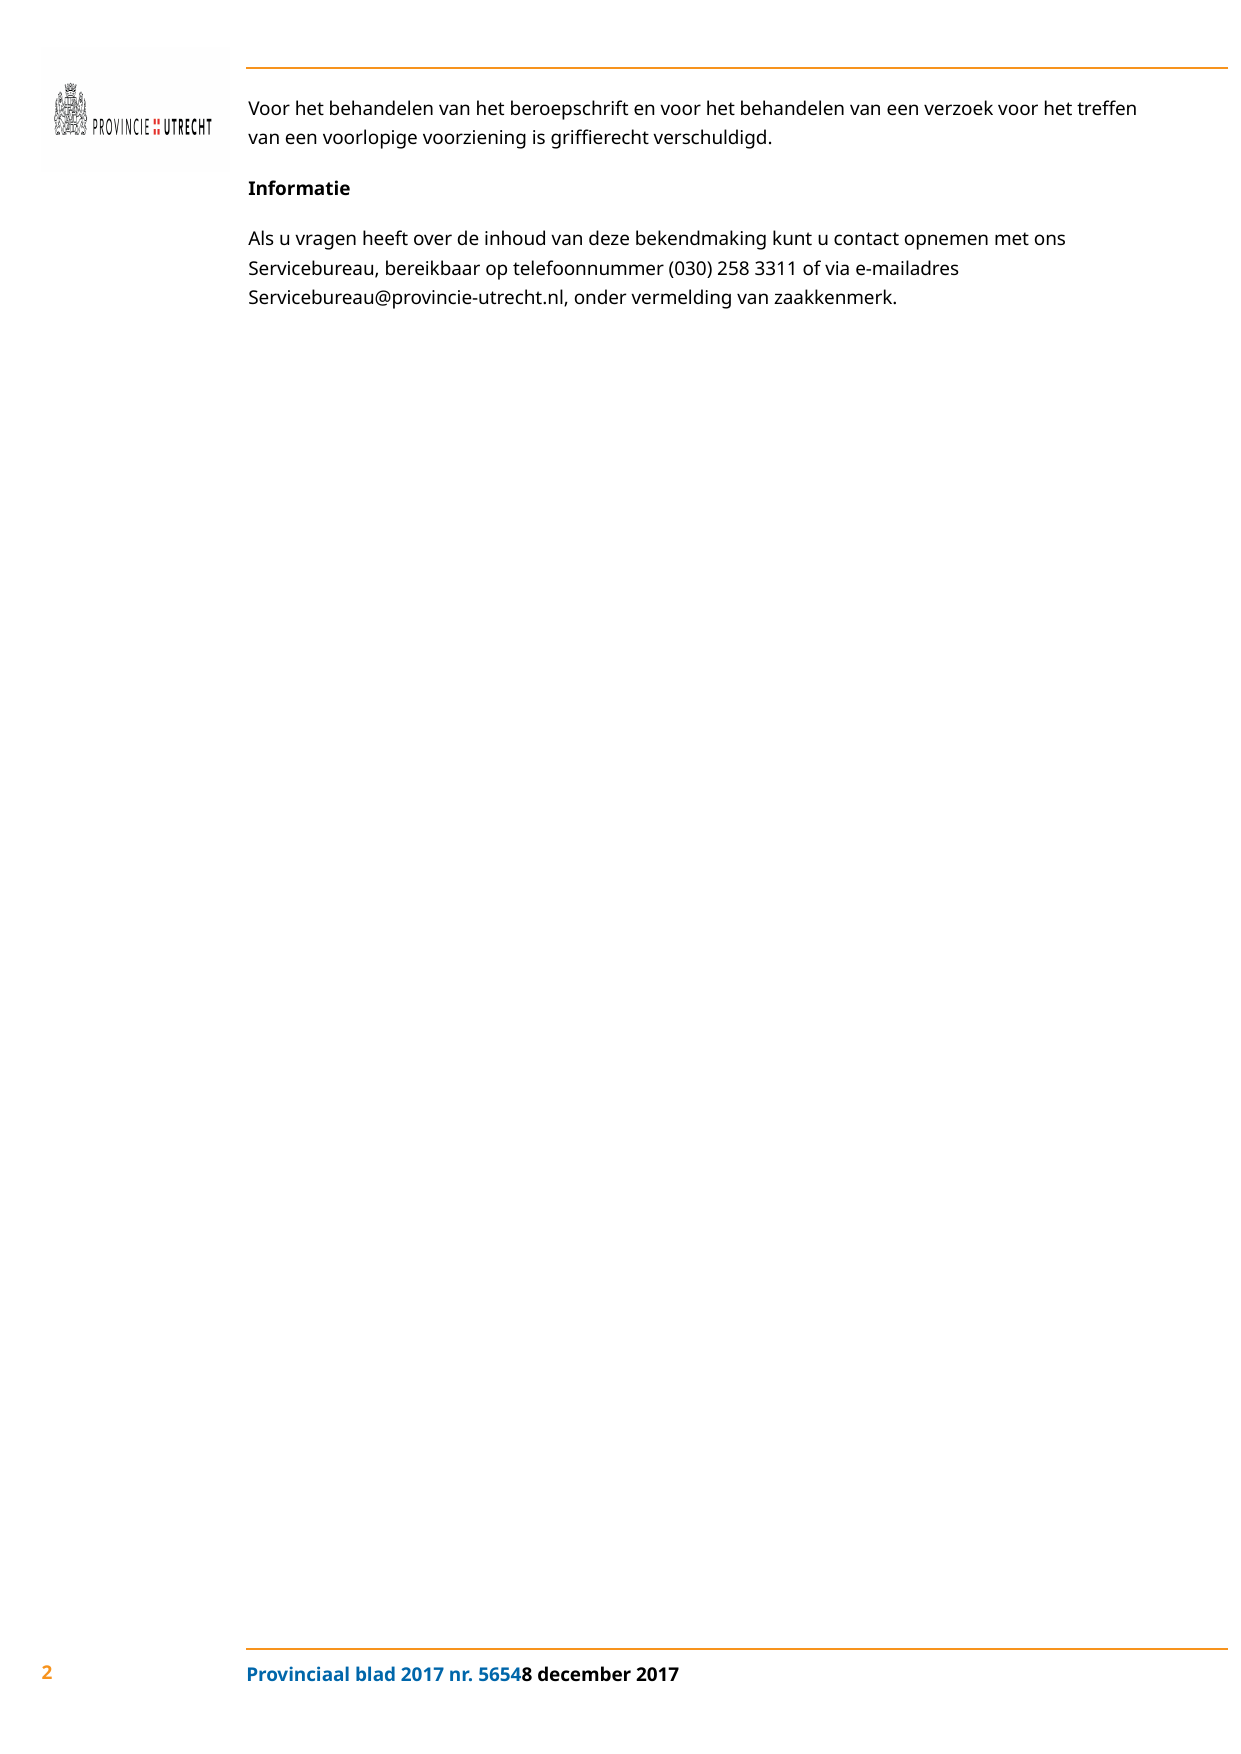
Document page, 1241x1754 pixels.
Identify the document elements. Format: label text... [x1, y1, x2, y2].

text Voor het behandelen van het beroepschrift en voor het behandelen van een verzoek voor het treffen van een voorlopige voorziening is griffierecht verschuldigd. [248, 95, 1152, 150]
text Als u vragen heeft over de inhoud van deze bekendmaking kunt u contact opnemen met ons Servicebureau, bereikbaar op telefoonnummer (030) 258 3311 of via e-mailadres Servicebureau@provincie-utrecht.nl, onder vermelding van zaakkenmerk. [248, 225, 1152, 310]
text Informatie [248, 175, 1152, 201]
picture [41, 47, 231, 172]
